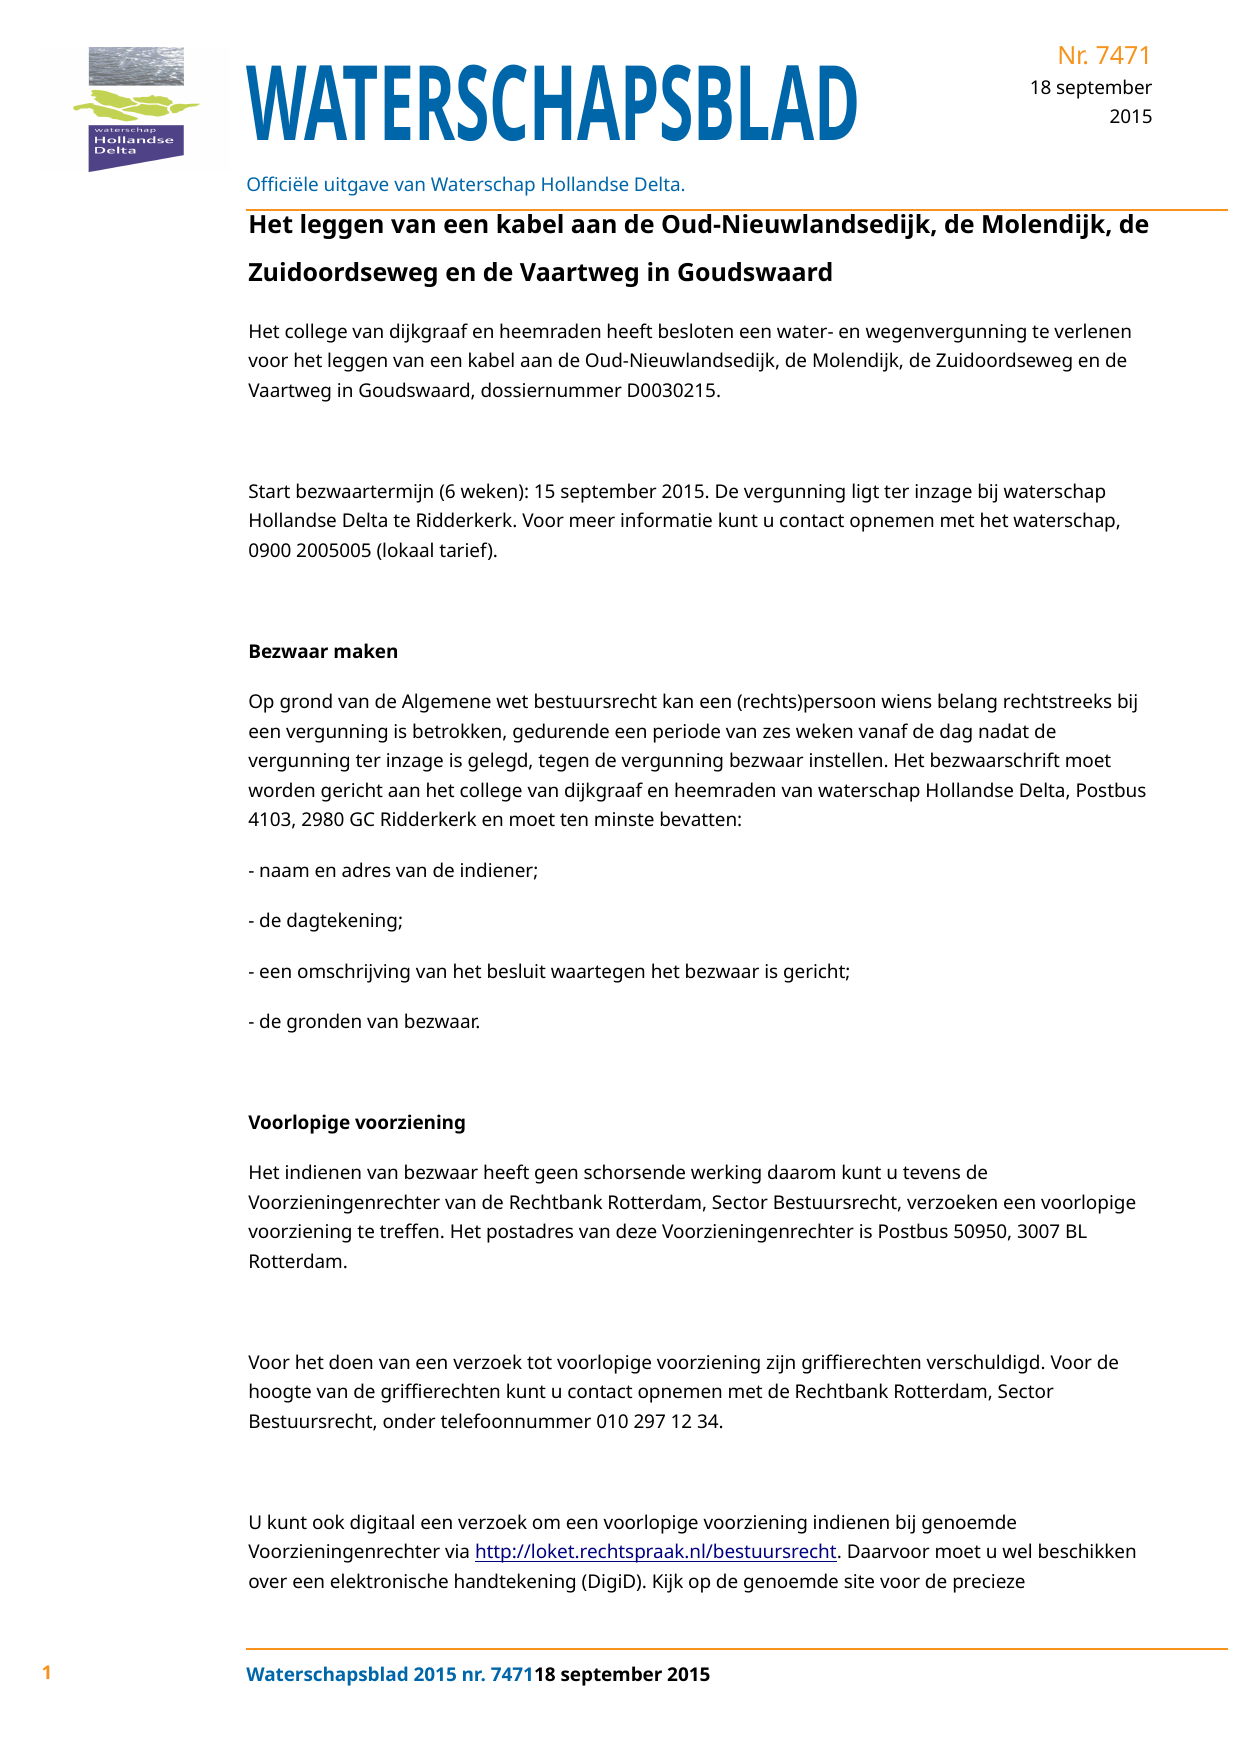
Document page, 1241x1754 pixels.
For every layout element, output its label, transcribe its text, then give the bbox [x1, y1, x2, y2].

text Voor het doen van een verzoek tot voorlopige voorziening zijn griffierechten verschuldigd. Voor de hoogte van de griffierechten kunt u contact opnemen met de Rechtbank Rotterdam, Sector Bestuursrecht, onder telefoonnummer 010 297 12 34. [248, 1349, 1152, 1434]
text U kunt ook digitaal een verzoek om een voorlopige voorziening indienen bij genoemde Voorzieningenrechter via http://loket.rechtspraak.nl/bestuursrecht. Daarvoor moet u wel beschikken over een elektronische handtekening (DigiD). Kijk op de genoemde site voor de precieze [248, 1509, 1152, 1594]
picture [41, 47, 231, 172]
text Op grond van de Algemene wet bestuursrecht kan een (rechts)persoon wiens belang rechtstreeks bij een vergunning is betrokken, gedurende een periode van zes weken vanaf de dag nadat de vergunning ter inzage is gelegd, tegen de vergunning bezwaar instellen. Het bezwaarschrift moet worden gericht aan het college van dijkgraaf en heemraden van waterschap Hollandse Delta, Postbus 4103, 2980 GC Ridderkerk en moet ten minste bevatten: [248, 688, 1152, 832]
text - een omschrijving van het besluit waartegen het bezwaar is gericht; [248, 958, 1152, 984]
text Bezwaar maken [248, 638, 1152, 664]
text Het leggen van een kabel aan de Oud-Nieuwlandsedijk, de Molendijk, de Zuidoordseweg en de Vaartweg in Goudswaard [248, 211, 1152, 288]
text Het indienen van bezwaar heeft geen schorsende werking daarom kunt u tevens de Voorzieningenrechter van de Rechtbank Rotterdam, Sector Bestuursrecht, verzoeken een voorlopige voorziening te treffen. Het postadres van deze Voorzieningenrechter is Postbus 50950, 3007 BL Rotterdam. [248, 1159, 1152, 1274]
text - naam en adres van de indiener; [248, 857, 1152, 883]
text - de dagtekening; [248, 907, 1152, 933]
text Het college van dijkgraaf en heemraden heeft besloten een water- en wegenvergunning te verlenen voor het leggen van een kabel aan de Oud-Nieuwlandsedijk, de Molendijk, de Zuidoordseweg en de Vaartweg in Goudswaard, dossiernummer D0030215. [248, 318, 1152, 403]
text - de gronden van bezwaar. [248, 1008, 1152, 1034]
text Voorlopige voorziening [248, 1109, 1152, 1135]
text Start bezwaartermijn (6 weken): 15 september 2015. De vergunning ligt ter inzage bij waterschap Hollandse Delta te Ridderkerk. Voor meer informatie kunt u contact opnemen met het waterschap, 0900 2005005 (lokaal tarief). [248, 478, 1152, 563]
